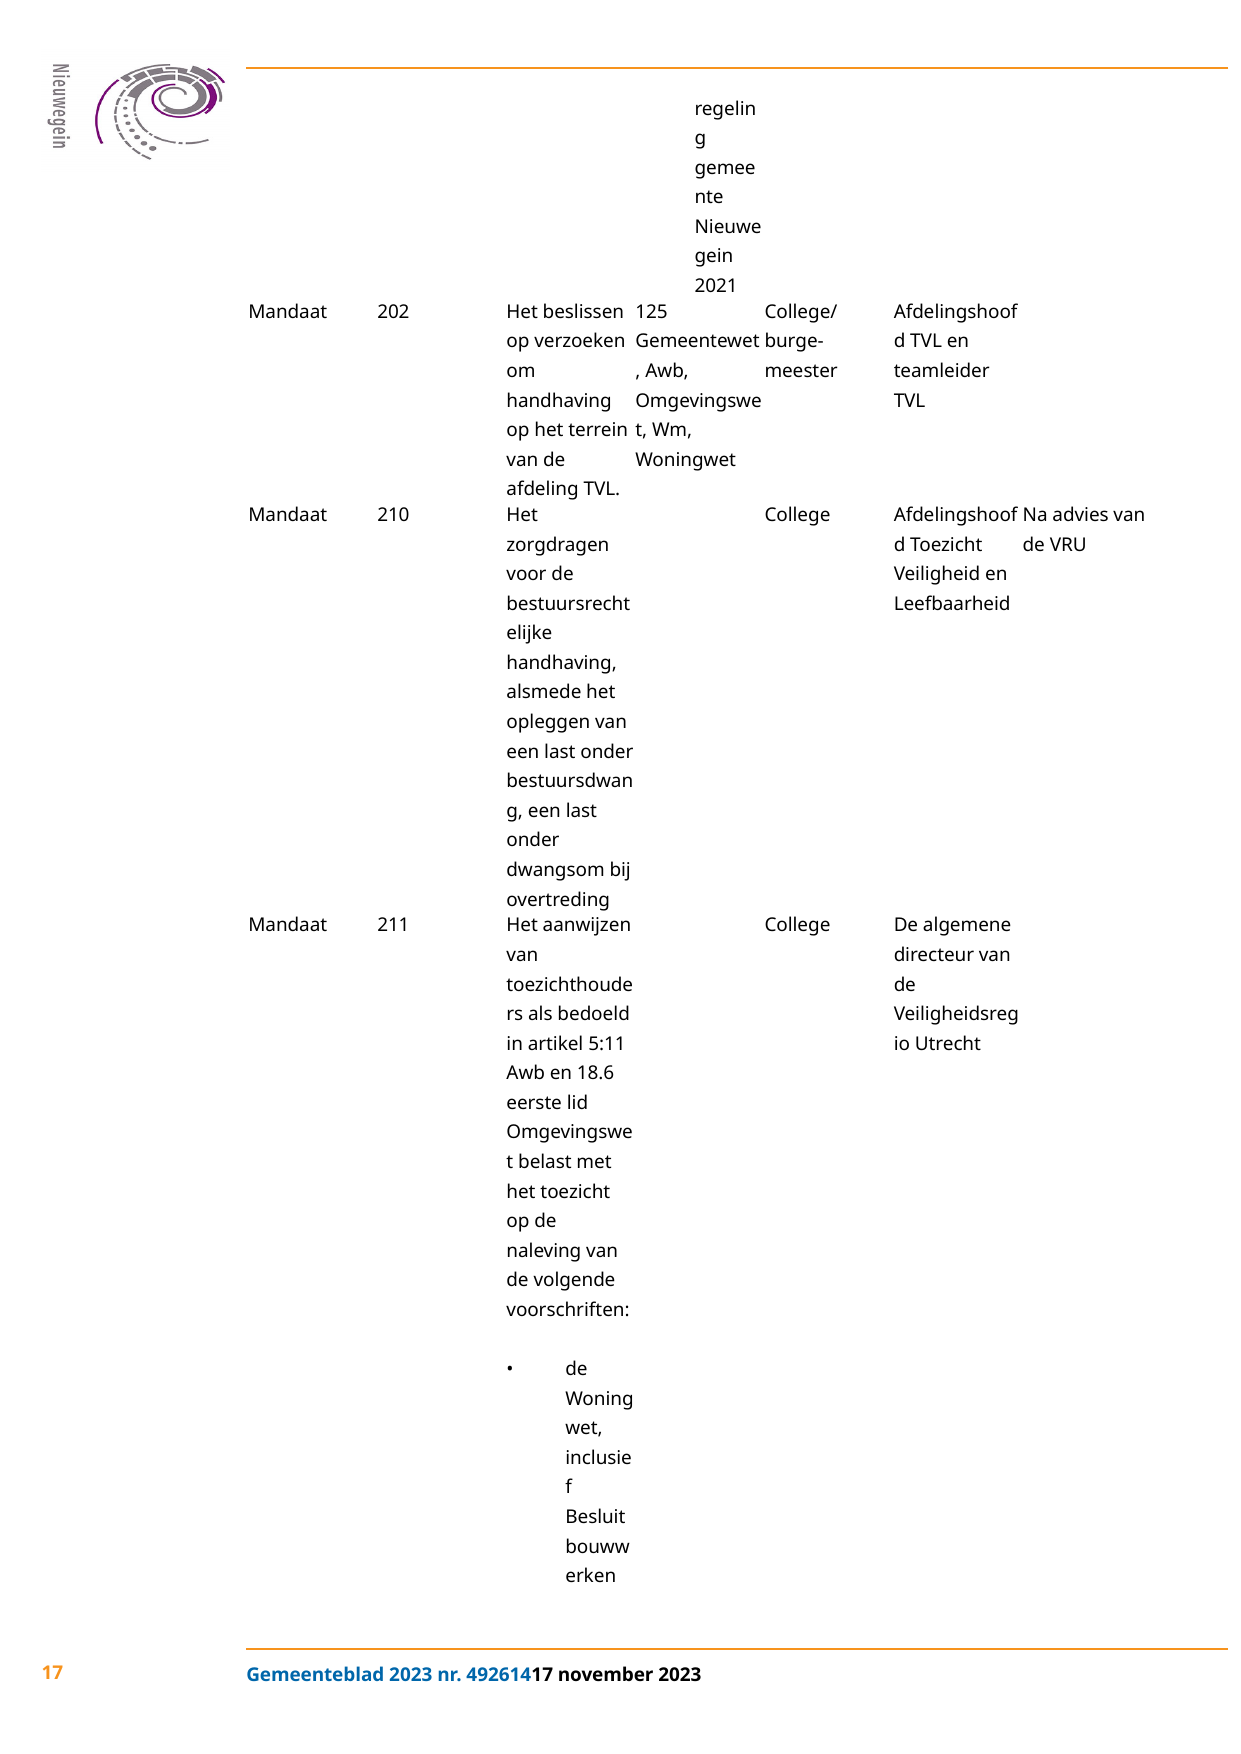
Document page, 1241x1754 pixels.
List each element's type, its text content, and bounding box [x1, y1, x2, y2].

table_cell Het aanwijzen van toezichthouders als bedoeld in artikel 5:11 Awb en 18.6 eerste lid Omgevingswet belast met het toezicht op de naleving van de volgende voorschriften: de Woningwet, inclusief Besluit bouwwerken [506, 912, 635, 1588]
picture [41, 47, 231, 172]
table_cell Afdelingshoofd TVL en teamleider TVL [894, 298, 1022, 501]
table_cell [635, 912, 764, 1588]
table_cell College/ burge-meester [764, 298, 893, 501]
table_cell [1023, 912, 1152, 1588]
table_cell Na advies van de VRU [1023, 501, 1152, 912]
table_cell [894, 95, 1022, 298]
table_cell Het beslissen op verzoeken om handhaving op het terrein van de afdeling TVL. [506, 298, 635, 501]
table_cell regeling gemeente Nieuwegein 2021 [635, 95, 764, 298]
table_cell [635, 501, 764, 912]
table_cell [248, 95, 377, 298]
table_cell College [764, 912, 893, 1588]
table_cell [377, 95, 506, 298]
table_cell Mandaat [248, 501, 377, 912]
table_cell De algemene directeur van de Veiligheidsregio Utrecht [894, 912, 1022, 1588]
table_cell [1023, 95, 1152, 298]
table_cell Het zorgdragen voor de bestuursrechtelijke handhaving, alsmede het opleggen van een last onder bestuursdwang, een last onder dwangsom bij overtreding [506, 501, 635, 912]
table_cell 202 [377, 298, 506, 501]
table_cell College [764, 501, 893, 912]
table_cell 210 [377, 501, 506, 912]
table_cell Afdelingshoofd Toezicht Veiligheid en Leefbaarheid [894, 501, 1022, 912]
table_cell Mandaat [248, 912, 377, 1588]
table_cell 125 Gemeentewet, Awb, Omgevingswet, Wm, Woningwet [635, 298, 764, 501]
table_cell 211 [377, 912, 506, 1588]
table_cell Mandaat [248, 298, 377, 501]
table_cell [1023, 298, 1152, 501]
table_cell [506, 95, 635, 298]
table_cell [764, 95, 893, 298]
